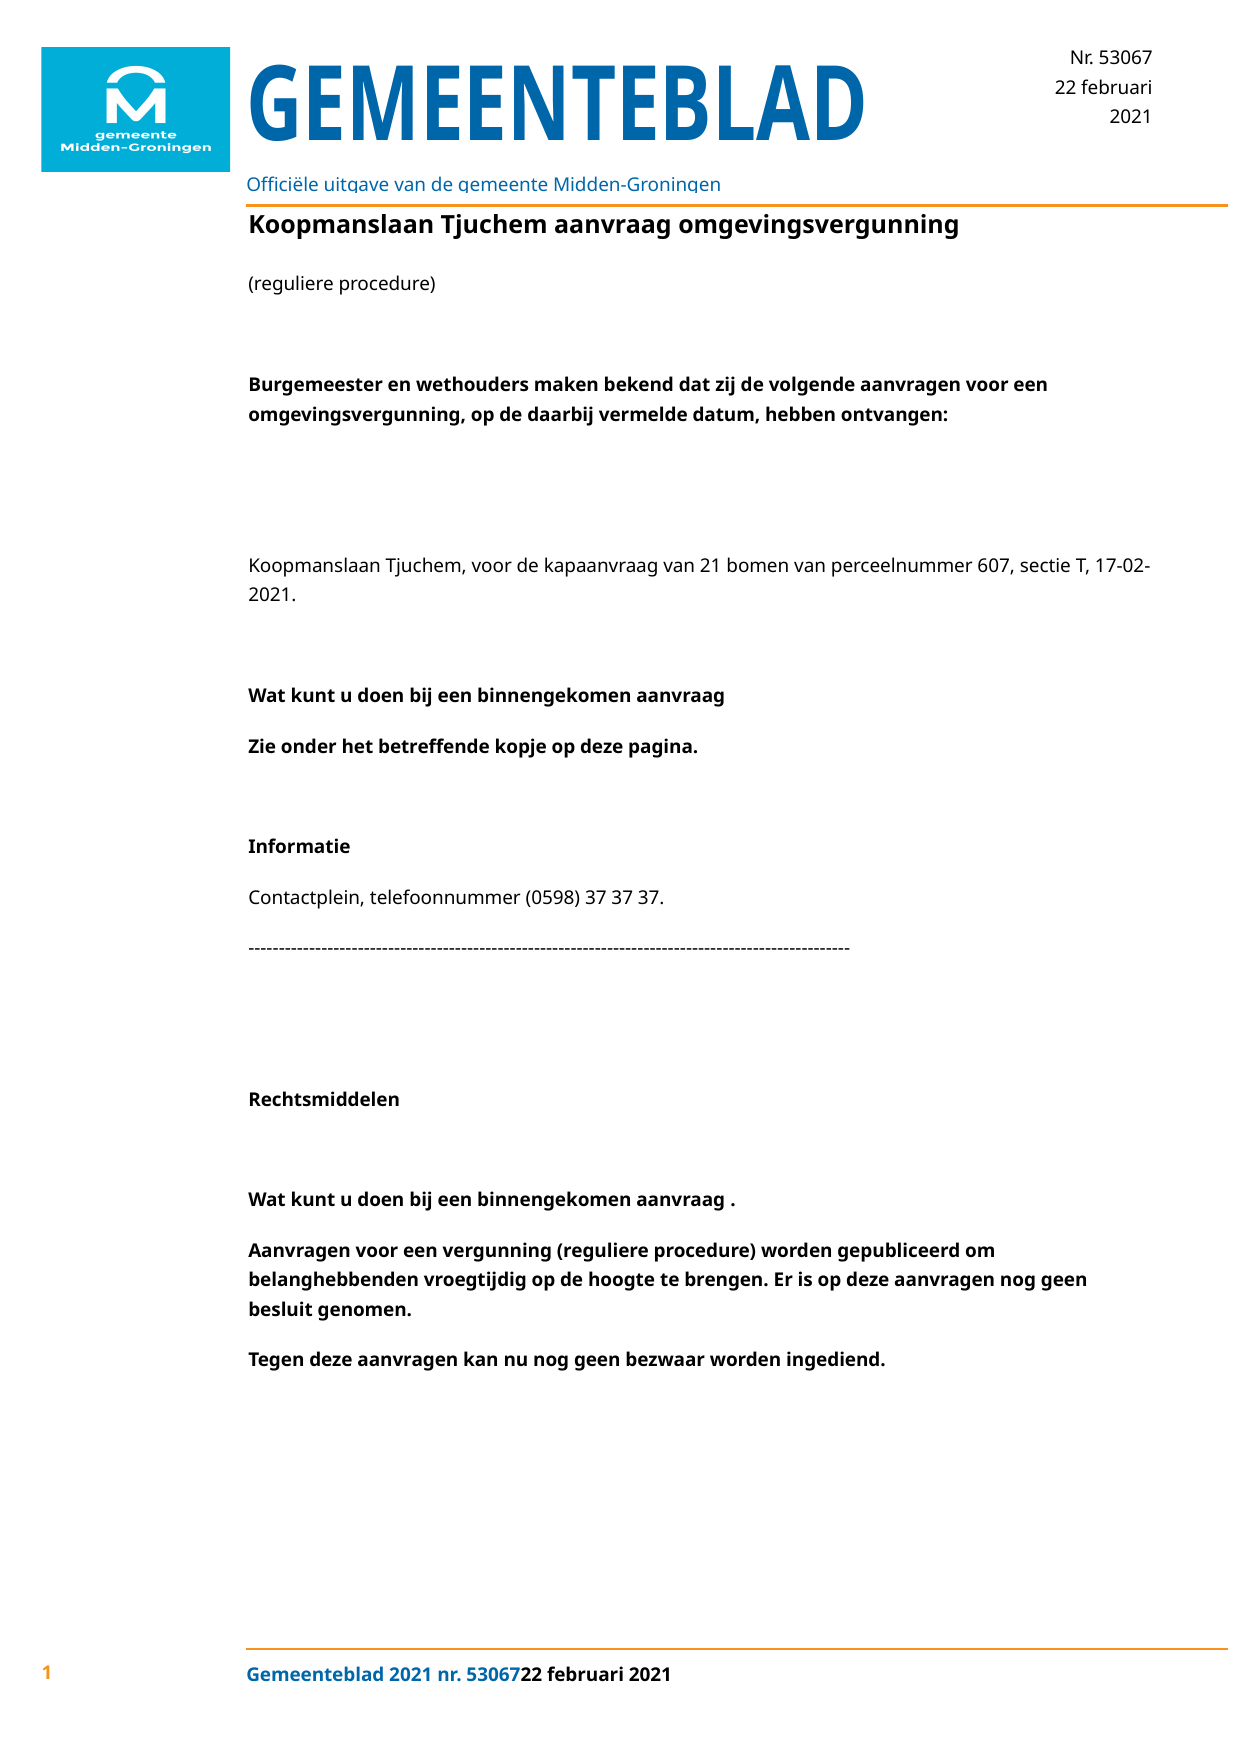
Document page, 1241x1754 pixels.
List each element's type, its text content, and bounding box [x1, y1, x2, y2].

picture [184, 146, 190, 153]
picture [107, 89, 165, 122]
text Burgemeester en wethouders maken bekend dat zij de volgende aanvragen voor een omgevingsvergunning, op de daarbij vermelde datum, hebben ontvangen: [248, 371, 1152, 426]
text Contactplein, telefoonnummer (0598) 37 37 37. [248, 884, 1152, 910]
text Koopmanslaan Tjuchem, voor de kapaanvraag van 21 bomen van perceelnummer 607, sectie T, 17-02-2021. [248, 552, 1152, 607]
text Rechtsmiddelen [248, 1086, 1152, 1111]
text Koopmanslaan Tjuchem aanvraag omgevingsvergunning [248, 207, 1152, 241]
text --------------------------------------------------------------------------------------------------- [248, 934, 1152, 960]
text (reguliere procedure) [248, 270, 1152, 296]
text Aanvragen voor een vergunning (reguliere procedure) worden gepubliceerd om belanghebbenden vroegtijdig op de hoogte te brengen. Er is op deze aanvragen nog geen besluit genomen. [248, 1237, 1152, 1322]
text Tegen deze aanvragen kan nu nog geen bezwaar worden ingediend. [248, 1347, 1152, 1372]
text Zie onder het betreffende kopje op deze pagina. [248, 733, 1152, 758]
text Wat kunt u doen bij een binnengekomen aanvraag . [248, 1187, 1152, 1212]
text Wat kunt u doen bij een binnengekomen aanvraag [248, 682, 1152, 708]
picture [108, 66, 164, 82]
text Informatie [248, 834, 1152, 859]
